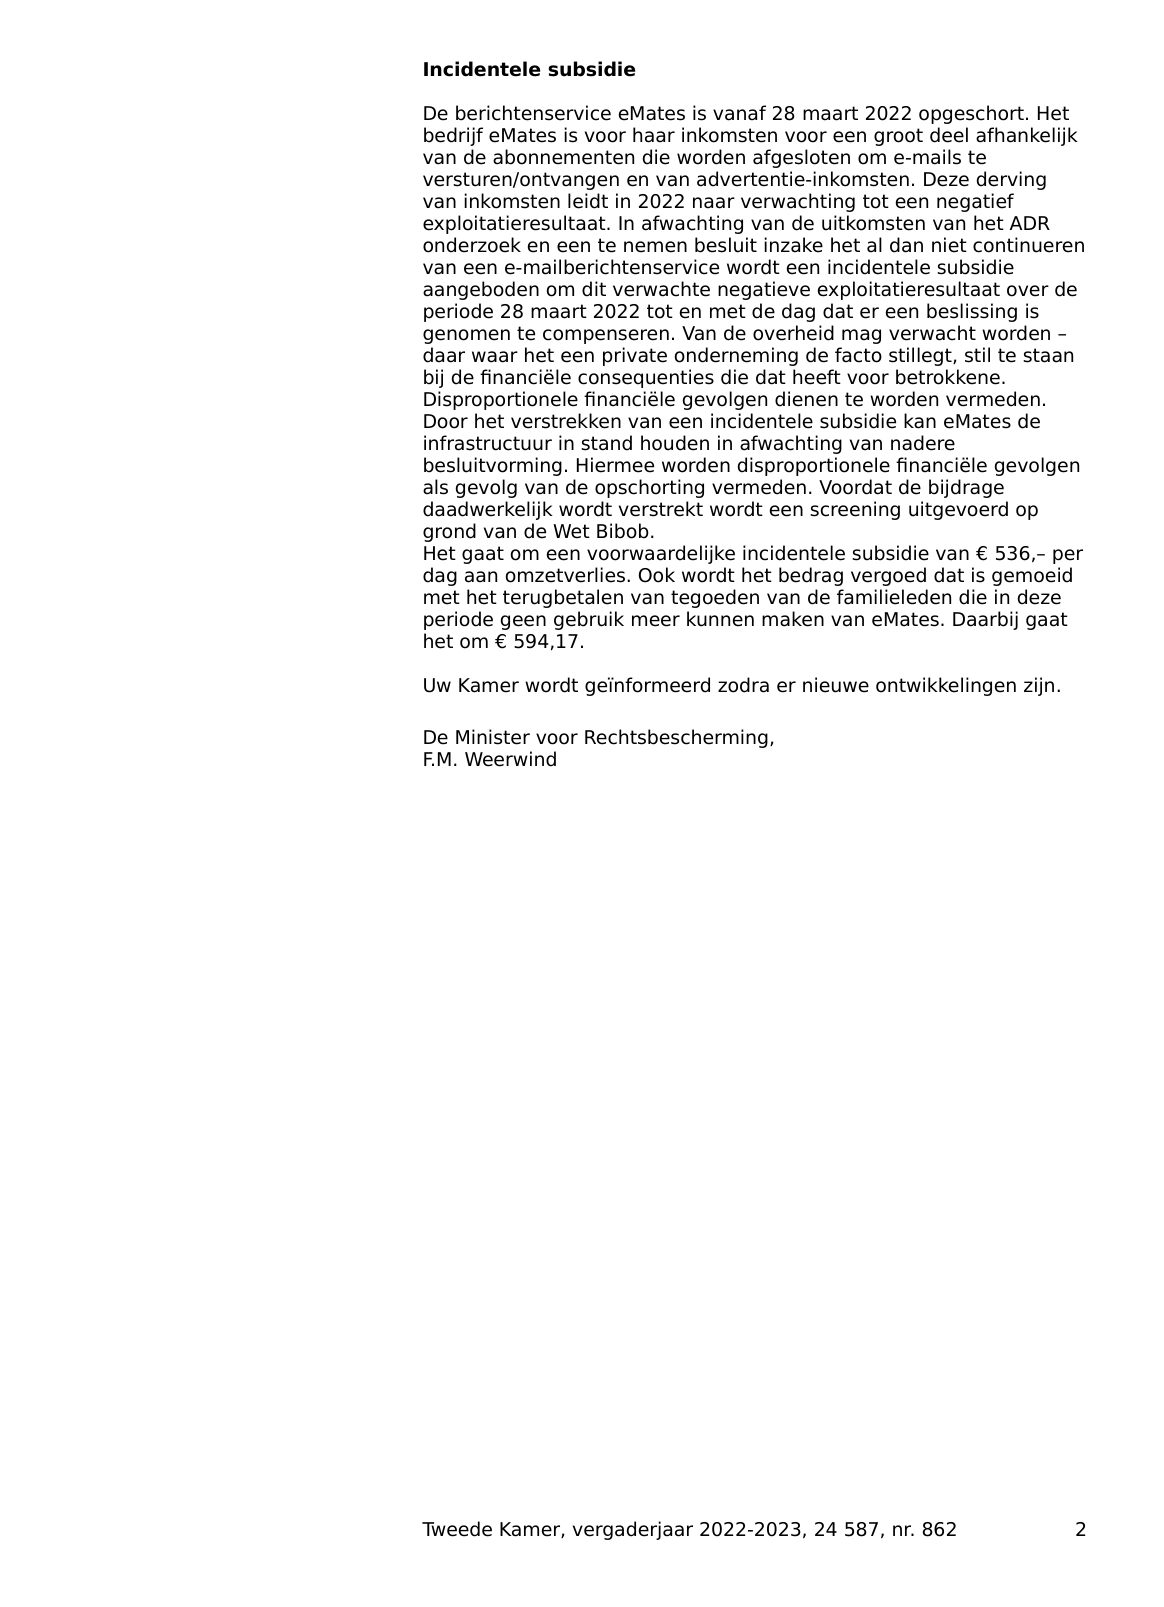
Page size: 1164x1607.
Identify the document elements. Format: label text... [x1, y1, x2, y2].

text De Minister voor Rechtsbescherming, F.M. Weerwind [422, 727, 1087, 771]
text Het gaat om een voorwaardelijke incidentele subsidie van € 536,– per dag aan omzetverlies. Ook wordt het bedrag vergoed dat is gemoeid met het terugbetalen van tegoeden van de familieleden die in deze periode geen gebruik meer kunnen maken van eMates. Daarbij gaat het om € 594,17. [422, 543, 1087, 653]
text De berichtenservice eMates is vanaf 28 maart 2022 opgeschort. Het bedrijf eMates is voor haar inkomsten voor een groot deel afhankelijk van de abonnementen die worden afgesloten om e-mails te versturen/ontvangen en van advertentie-inkomsten. Deze derving van inkomsten leidt in 2022 naar verwachting tot een negatief exploitatieresultaat. In afwachting van de uitkomsten van het ADR onderzoek en een te nemen besluit inzake het al dan niet continueren van een e-mailberichtenservice wordt een incidentele subsidie aangeboden om dit verwachte negatieve exploitatieresultaat over de periode 28 maart 2022 tot en met de dag dat er een beslissing is genomen te compenseren. Van de overheid mag verwacht worden – daar waar het een private onderneming de facto stillegt, stil te staan bij de financiële consequenties die dat heeft voor betrokkene. Disproportionele financiële gevolgen dienen te worden vermeden. Door het verstrekken van een incidentele subsidie kan eMates de infrastructuur in stand houden in afwachting van nadere besluitvorming. Hiermee worden disproportionele financiële gevolgen als gevolg van de opschorting vermeden. Voordat de bijdrage daadwerkelijk wordt verstrekt wordt een screening uitgevoerd op grond van de Wet Bibob. [422, 103, 1087, 543]
text Uw Kamer wordt geïnformeerd zodra er nieuwe ontwikkelingen zijn. [422, 675, 1087, 697]
subtitle Incidentele subsidie [422, 59, 1087, 81]
